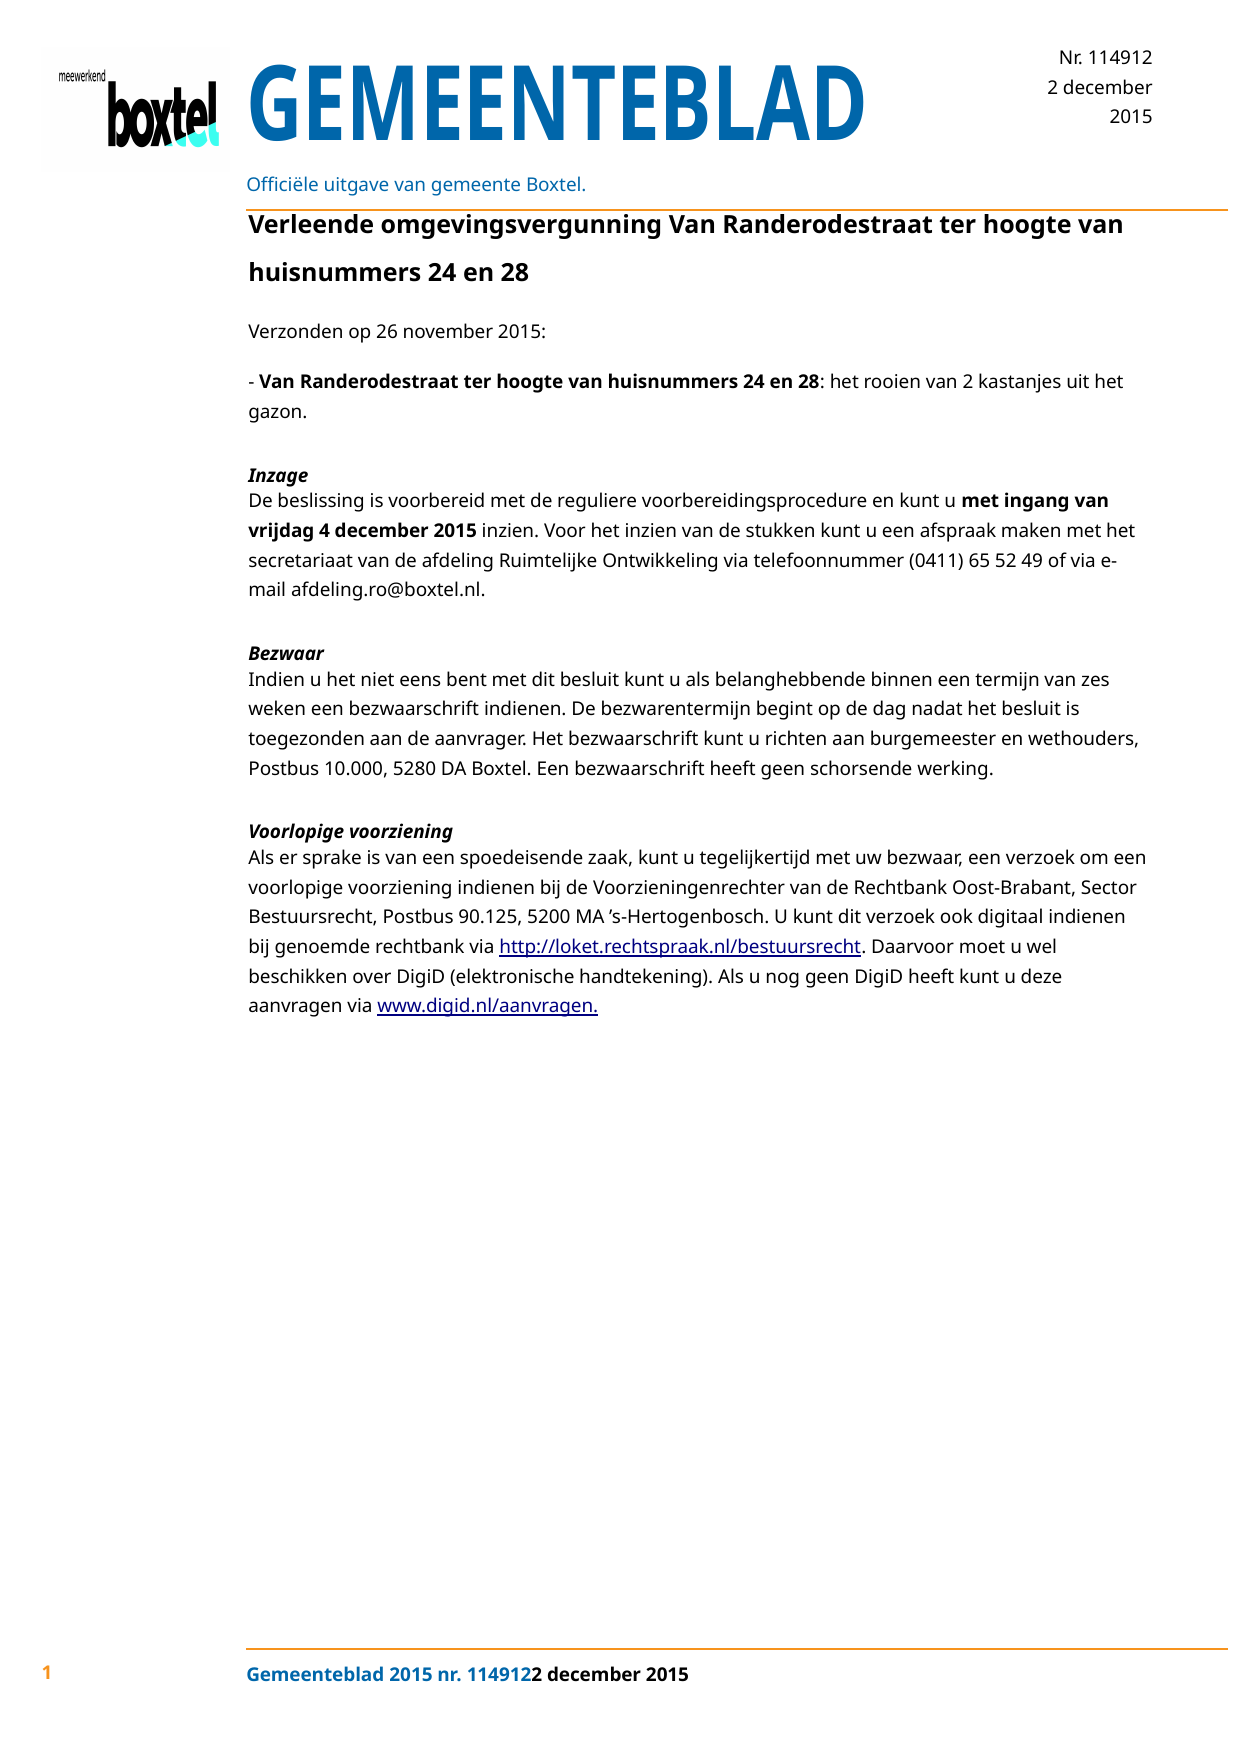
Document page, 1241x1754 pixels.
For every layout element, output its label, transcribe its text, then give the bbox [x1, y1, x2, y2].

text Inzage [248, 462, 1152, 488]
text - Van Randerodestraat ter hoogte van huisnummers 24 en 28: het rooien van 2 kastanjes uit het gazon. [248, 368, 1152, 424]
text Als er sprake is van een spoedeisende zaak, kunt u tegelijkertijd met uw bezwaar, een verzoek om een voorlopige voorziening indienen bij de Voorzieningenrechter van de Rechtbank Oost-Brabant, Sector Bestuursrecht, Postbus 90.125, 5200 MA ’s-Hertogenbosch. U kunt dit verzoek ook digitaal indienen bij genoemde rechtbank via http://loket.rechtspraak.nl/bestuursrecht. Daarvoor moet u wel beschikken over DigiD (elektronische handtekening). Als u nog geen DigiD heeft kunt u deze aanvragen via www.digid.nl/aanvragen. [248, 844, 1152, 1018]
text Voorlopige voorziening [248, 819, 1152, 844]
text De beslissing is voorbereid met de reguliere voorbereidingsprocedure en kunt u met ingang van vrijdag 4 december 2015 inzien. Voor het inzien van de stukken kunt u een afspraak maken met het secretariaat van de afdeling Ruimtelijke Ontwikkeling via telefoonnummer (0411) 65 52 49 of via e-mail afdeling.ro@boxtel.nl. [248, 488, 1152, 602]
text Indien u het niet eens bent met dit besluit kunt u als belanghebbende binnen een termijn van zes weken een bezwaarschrift indienen. De bezwarentermijn begint op de dag nadat het besluit is toegezonden aan de aanvrager. Het bezwaarschrift kunt u richten aan burgemeester en wethouders, Postbus 10.000, 5280 DA Boxtel. Een bezwaarschrift heeft geen schorsende werking. [248, 666, 1152, 781]
text Verleende omgevingsvergunning Van Randerodestraat ter hoogte van huisnummers 24 en 28 [248, 211, 1152, 288]
picture [41, 47, 231, 172]
text Bezwaar [248, 640, 1152, 666]
text Verzonden op 26 november 2015: [248, 318, 1152, 344]
